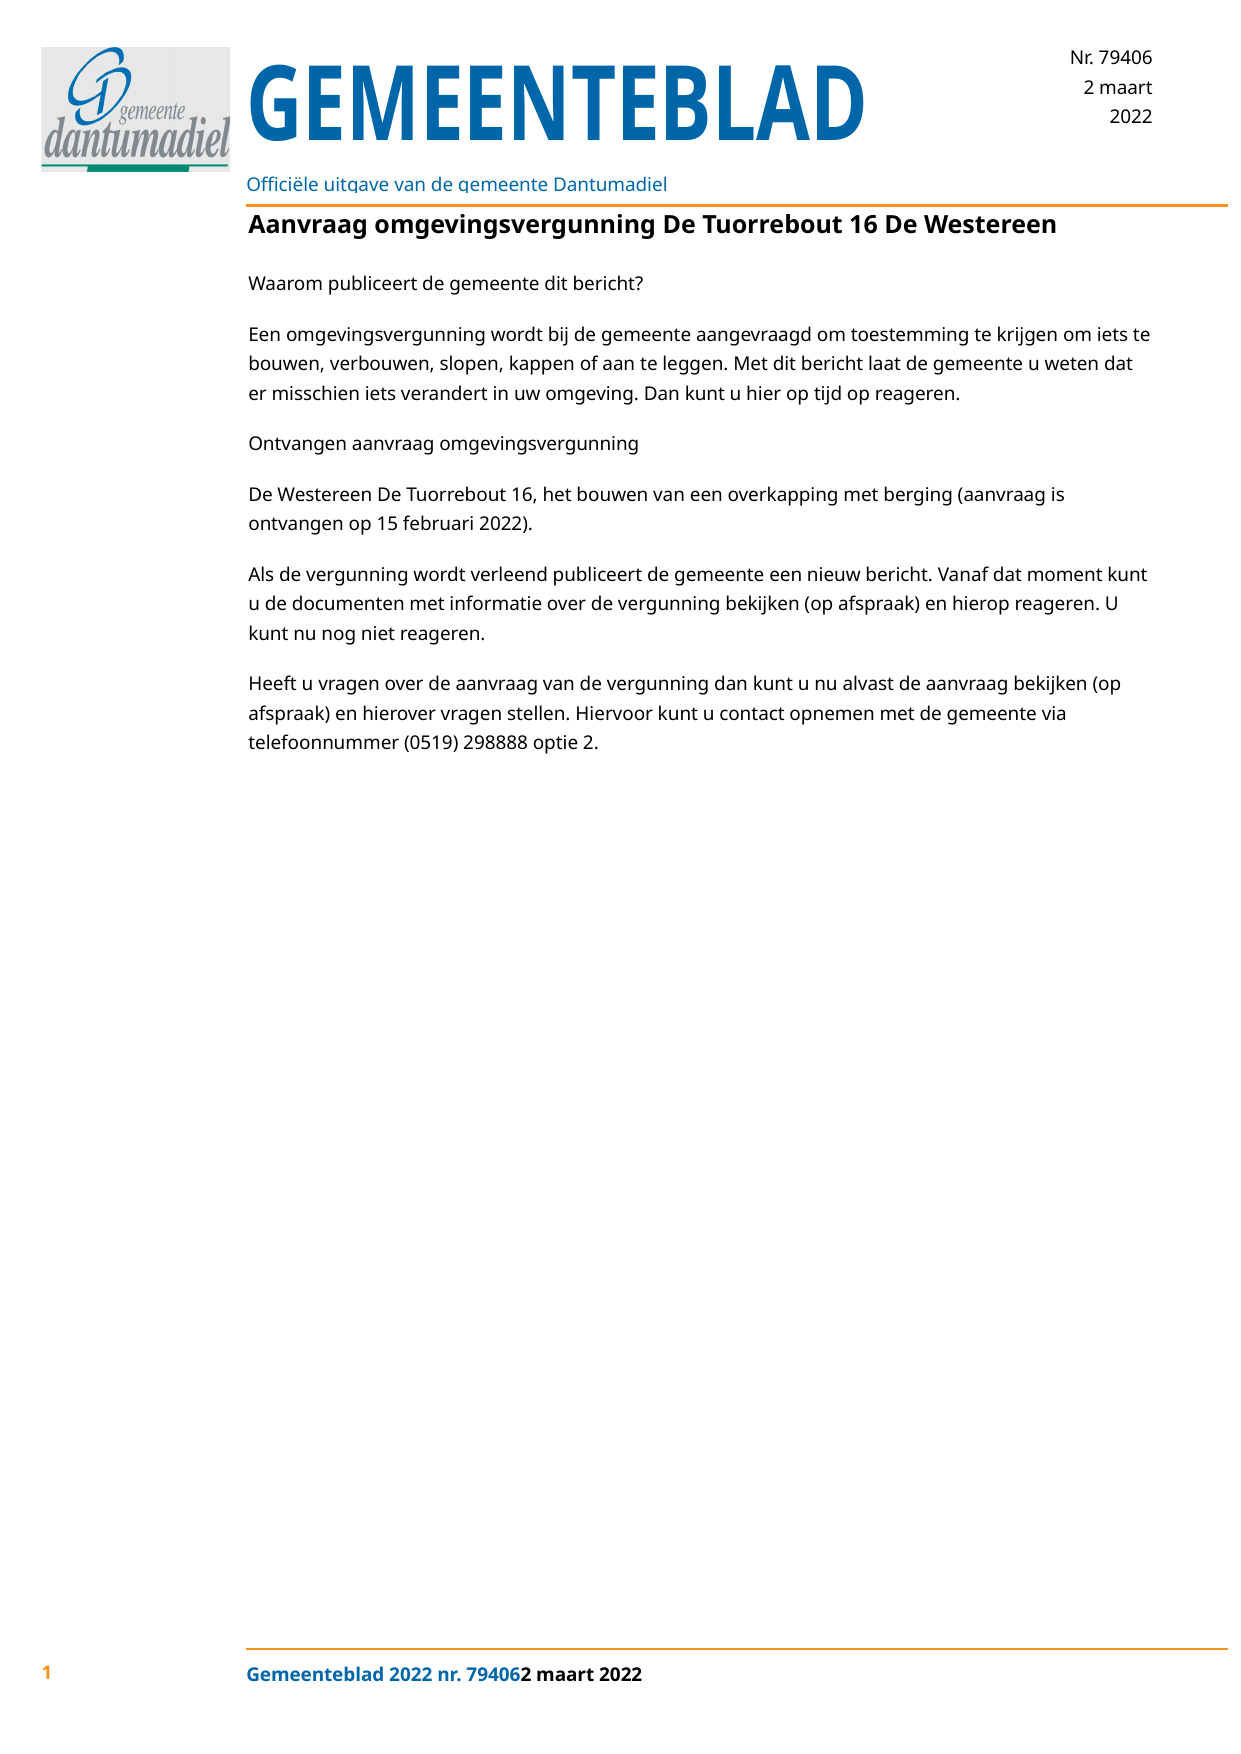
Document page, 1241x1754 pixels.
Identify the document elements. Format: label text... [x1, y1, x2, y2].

text Aanvraag omgevingsvergunning De Tuorrebout 16 De Westereen [248, 207, 1152, 241]
picture [41, 47, 231, 172]
text Ontvangen aanvraag omgevingsvergunning [248, 430, 1152, 456]
text Heeft u vragen over de aanvraag van de vergunning dan kunt u nu alvast de aanvraag bekijken (op afspraak) en hierover vragen stellen. Hiervoor kunt u contact opnemen met de gemeente via telefoonnummer (0519) 298888 optie 2. [248, 670, 1152, 755]
text De Westereen De Tuorrebout 16, het bouwen van een overkapping met berging (aanvraag is ontvangen op 15 februari 2022). [248, 481, 1152, 536]
text Als de vergunning wordt verleend publiceert de gemeente een nieuw bericht. Vanaf dat moment kunt u de documenten met informatie over de vergunning bekijken (op afspraak) en hierop reageren. U kunt nu nog niet reageren. [248, 561, 1152, 646]
text Waarom publiceert de gemeente dit bericht? [248, 270, 1152, 296]
text Een omgevingsvergunning wordt bij de gemeente aangevraagd om toestemming te krijgen om iets te bouwen, verbouwen, slopen, kappen of aan te leggen. Met dit bericht laat de gemeente u weten dat er misschien iets verandert in uw omgeving. Dan kunt u hier op tijd op reageren. [248, 321, 1152, 406]
